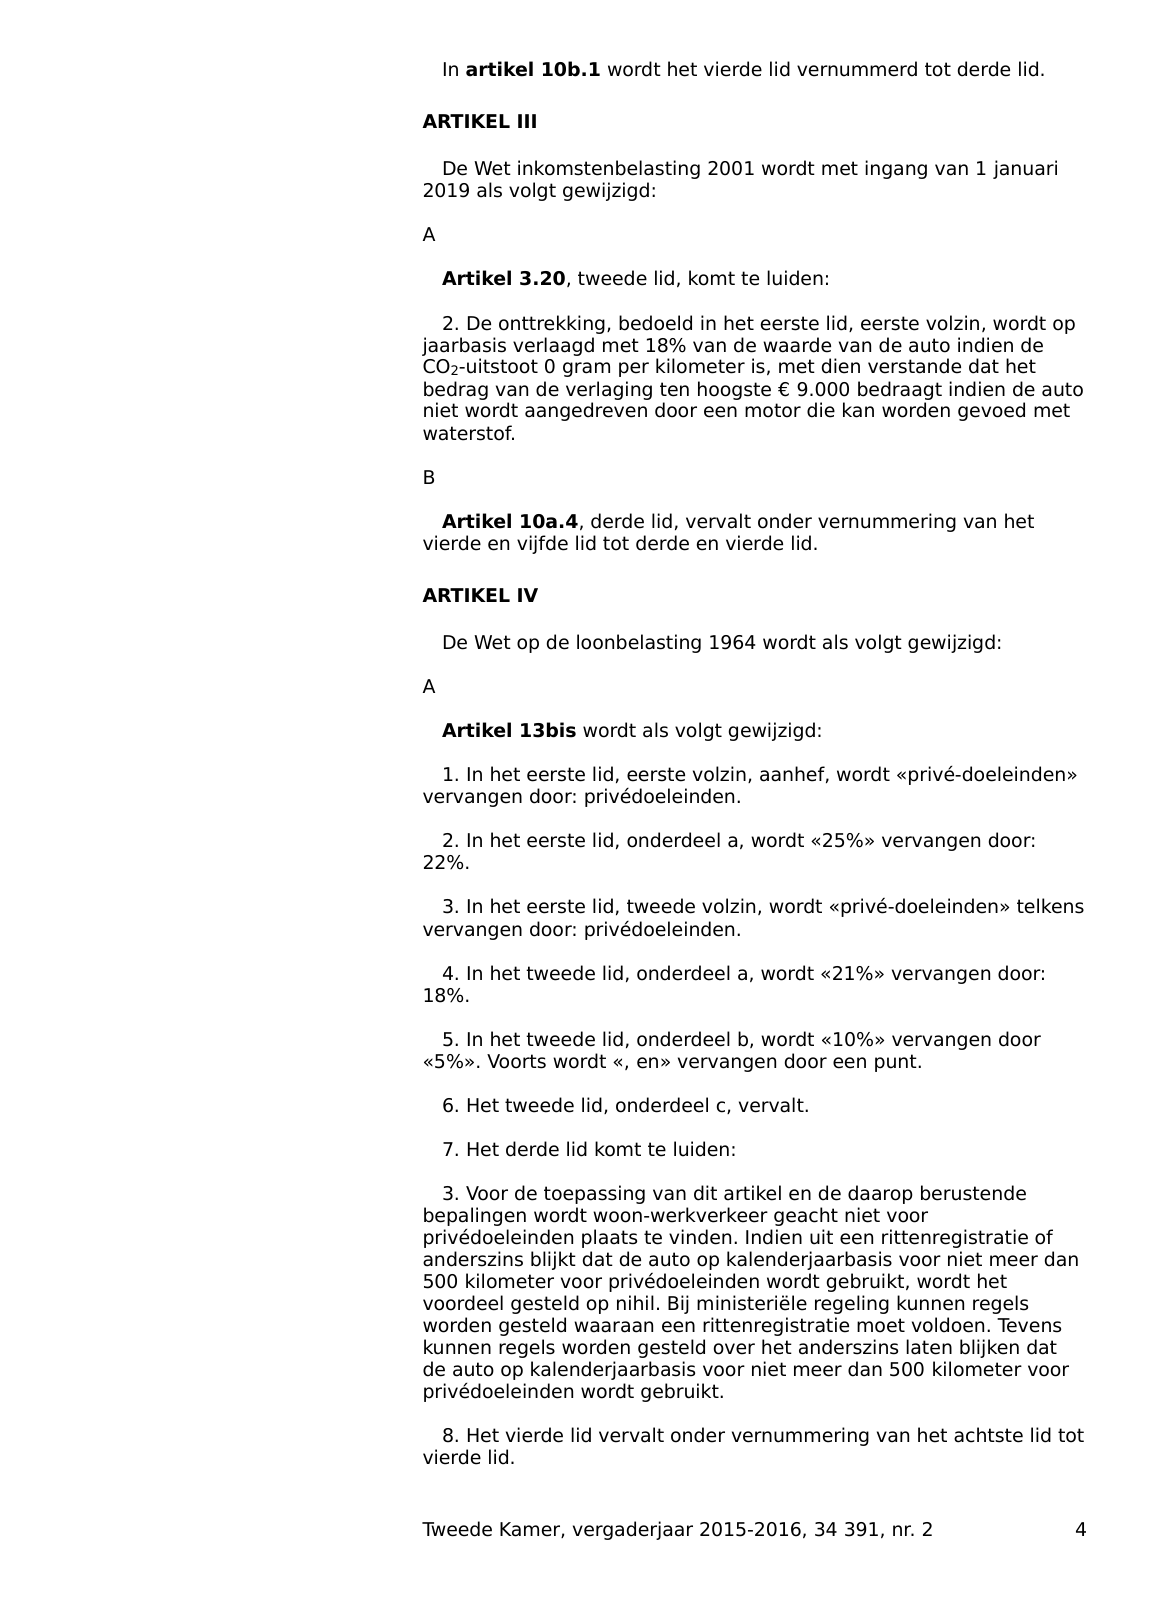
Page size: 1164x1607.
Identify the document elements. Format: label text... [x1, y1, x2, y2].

text De Wet op de loonbelasting 1964 wordt als volgt gewijzigd: [422, 632, 1087, 654]
text 3. In het eerste lid, tweede volzin, wordt «privé-doeleinden» telkens vervangen door: privédoeleinden. [422, 896, 1087, 940]
text B [422, 467, 1087, 488]
subtitle ARTIKEL III [422, 111, 1087, 133]
text 2. De onttrekking, bedoeld in het eerste lid, eerste volzin, wordt op jaarbasis verlaagd met 18% van de waarde van de auto indien de CO2-uitstoot 0 gram per kilometer is, met dien verstande dat het bedrag van de verlaging ten hoogste € 9.000 bedraagt indien de auto niet wordt aangedreven door een motor die kan worden gevoed met waterstof. [422, 312, 1087, 444]
text Artikel 3.20, tweede lid, komt te luiden: [422, 268, 1087, 290]
text De Wet inkomstenbelasting 2001 wordt met ingang van 1 januari 2019 als volgt gewijzigd: [422, 158, 1087, 202]
text A [422, 224, 1087, 246]
text 8. Het vierde lid vervalt onder vernummering van het achtste lid tot vierde lid. [422, 1425, 1087, 1469]
text Artikel 13bis wordt als volgt gewijzigd: [422, 720, 1087, 742]
text 6. Het tweede lid, onderdeel c, vervalt. [422, 1095, 1087, 1117]
text 2. In het eerste lid, onderdeel a, wordt «25%» vervangen door: 22%. [422, 830, 1087, 874]
subtitle ARTIKEL IV [422, 585, 1087, 607]
text 4. In het tweede lid, onderdeel a, wordt «21%» vervangen door: 18%. [422, 963, 1087, 1007]
text 1. In het eerste lid, eerste volzin, aanhef, wordt «privé-doeleinden» vervangen door: privédoeleinden. [422, 764, 1087, 808]
text Artikel 10a.4, derde lid, vervalt onder vernummering van het vierde en vijfde lid tot derde en vierde lid. [422, 511, 1087, 555]
text 7. Het derde lid komt te luiden: [422, 1139, 1087, 1161]
text 5. In het tweede lid, onderdeel b, wordt «10%» vervangen door «5%». Voorts wordt «, en» vervangen door een punt. [422, 1029, 1087, 1073]
text In artikel 10b.1 wordt het vierde lid vernummerd tot derde lid. [422, 59, 1087, 81]
text A [422, 676, 1087, 698]
text 3. Voor de toepassing van dit artikel en de daarop berustende bepalingen wordt woon-werkverkeer geacht niet voor privédoeleinden plaats te vinden. Indien uit een rittenregistratie of anderszins blijkt dat de auto op kalenderjaarbasis voor niet meer dan 500 kilometer voor privédoeleinden wordt gebruikt, wordt het voordeel gesteld op nihil. Bij ministeriële regeling kunnen regels worden gesteld waaraan een rittenregistratie moet voldoen. Tevens kunnen regels worden gesteld over het anderszins laten blijken dat de auto op kalenderjaarbasis voor niet meer dan 500 kilometer voor privédoeleinden wordt gebruikt. [422, 1183, 1087, 1403]
